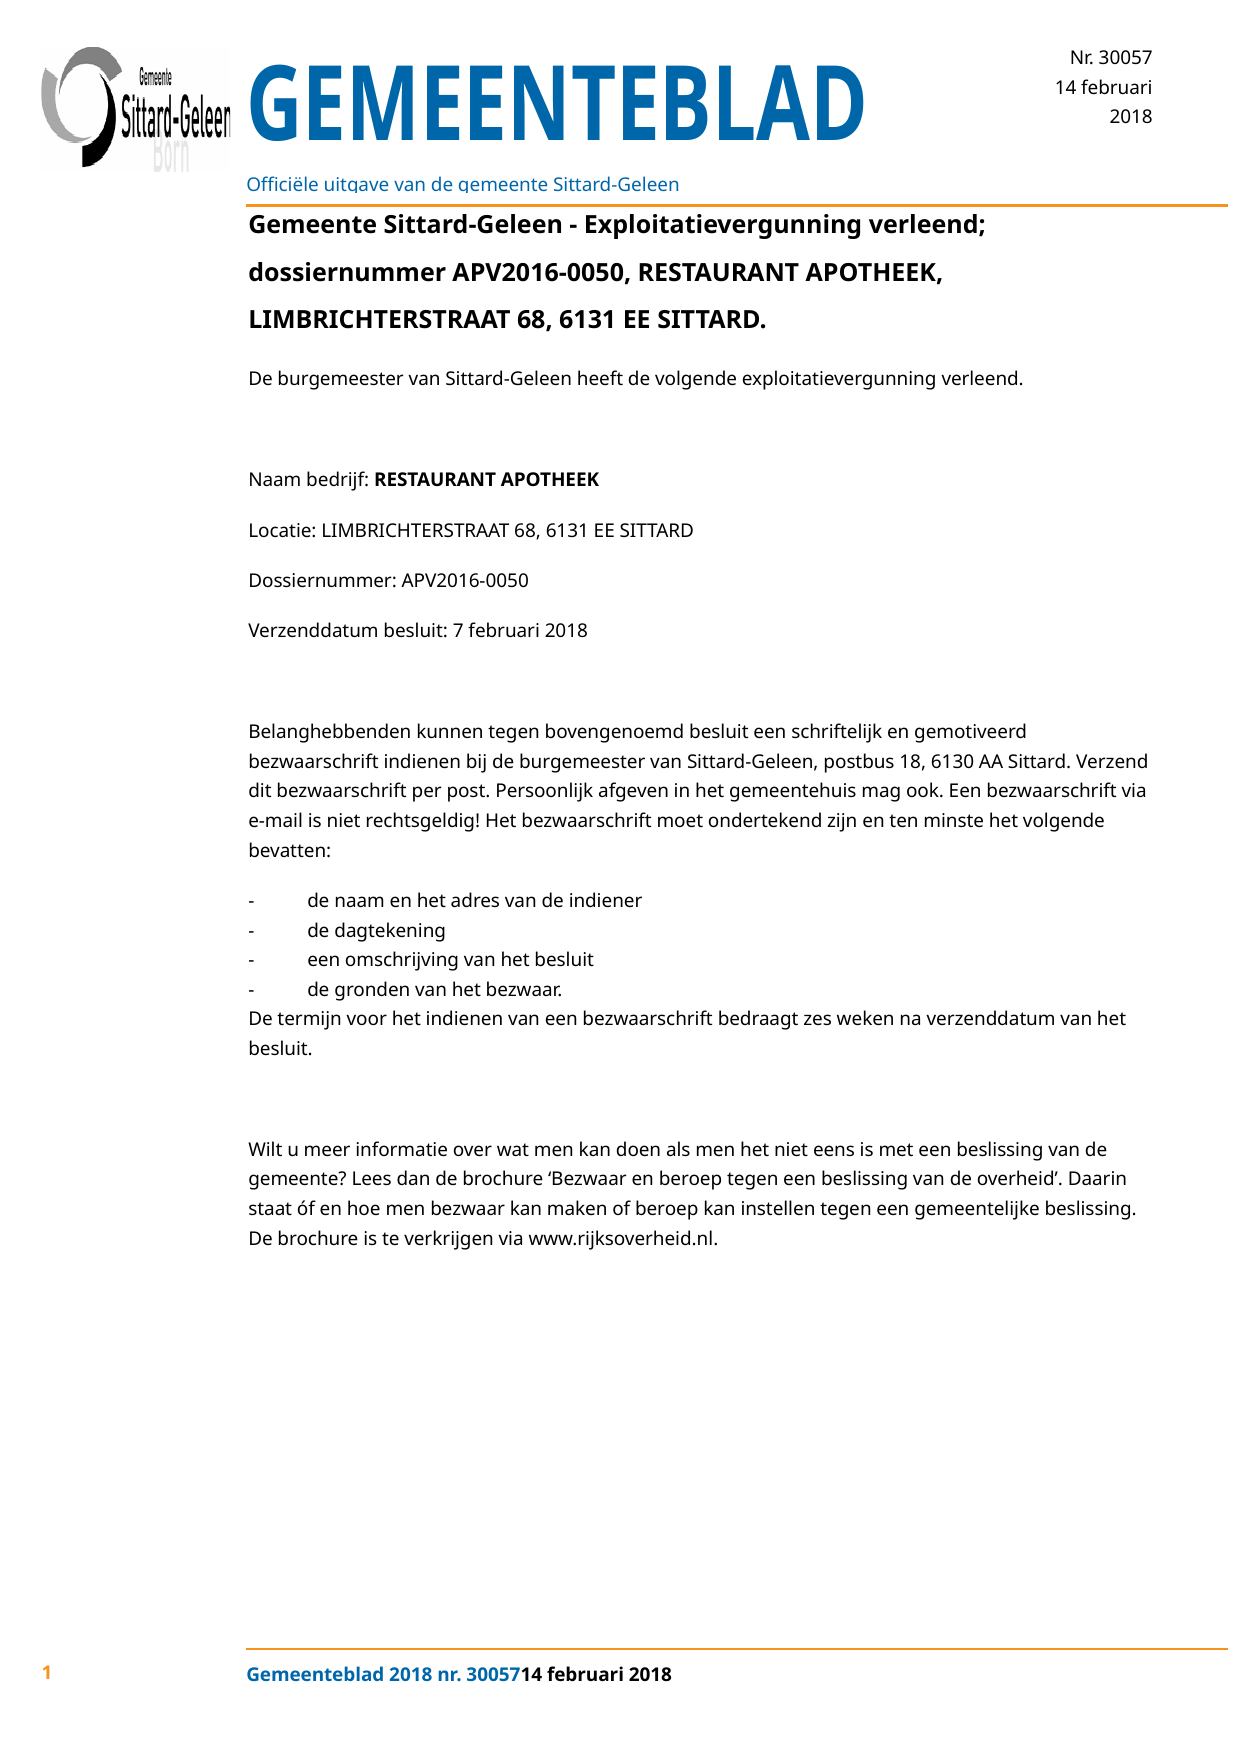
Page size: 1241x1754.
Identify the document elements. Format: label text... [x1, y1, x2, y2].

text Verzenddatum besluit: 7 februari 2018 [248, 618, 1152, 643]
list een omschrijving van het besluit [248, 946, 1152, 972]
text Belanghebbenden kunnen tegen bovengenoemd besluit een schriftelijk en gemotiveerd bezwaarschrift indienen bij de burgemeester van Sittard-Geleen, postbus 18, 6130 AA Sittard. Verzend dit bezwaarschrift per post. Persoonlijk afgeven in het gemeentehuis mag ook. Een bezwaarschrift via e-mail is niet rechtsgeldig! Het bezwaarschrift moet ondertekend zijn en ten minste het volgende bevatten: [248, 718, 1152, 862]
picture [41, 47, 231, 172]
text Locatie: LIMBRICHTERSTRAAT 68, 6131 EE SITTARD [248, 517, 1152, 542]
text De burgemeester van Sittard-Geleen heeft de volgende exploitatievergunning verleend. [248, 366, 1152, 391]
text Wilt u meer informatie over wat men kan doen als men het niet eens is met een beslissing van de gemeente? Lees dan de brochure ‘Bezwaar en beroep tegen een beslissing van de overheid’. Daarin staat óf en hoe men bezwaar kan maken of beroep kan instellen tegen een gemeentelijke beslissing. De brochure is te verkrijgen via www.rijksoverheid.nl. [248, 1136, 1152, 1250]
list de dagtekening [248, 917, 1152, 942]
text Naam bedrijf: RESTAURANT APOTHEEK [248, 466, 1152, 492]
list de naam en het adres van de indiener [248, 887, 1152, 913]
text Dossiernummer: APV2016-0050 [248, 567, 1152, 593]
text Gemeente Sittard-Geleen - Exploitatievergunning verleend; dossiernummer APV2016-0050, RESTAURANT APOTHEEK, LIMBRICHTERSTRAAT 68, 6131 EE SITTARD. [248, 207, 1152, 336]
text De termijn voor het indienen van een bezwaarschrift bedraagt zes weken na verzenddatum van het besluit. [248, 1006, 1152, 1061]
list de gronden van het bezwaar. [248, 976, 1152, 1002]
